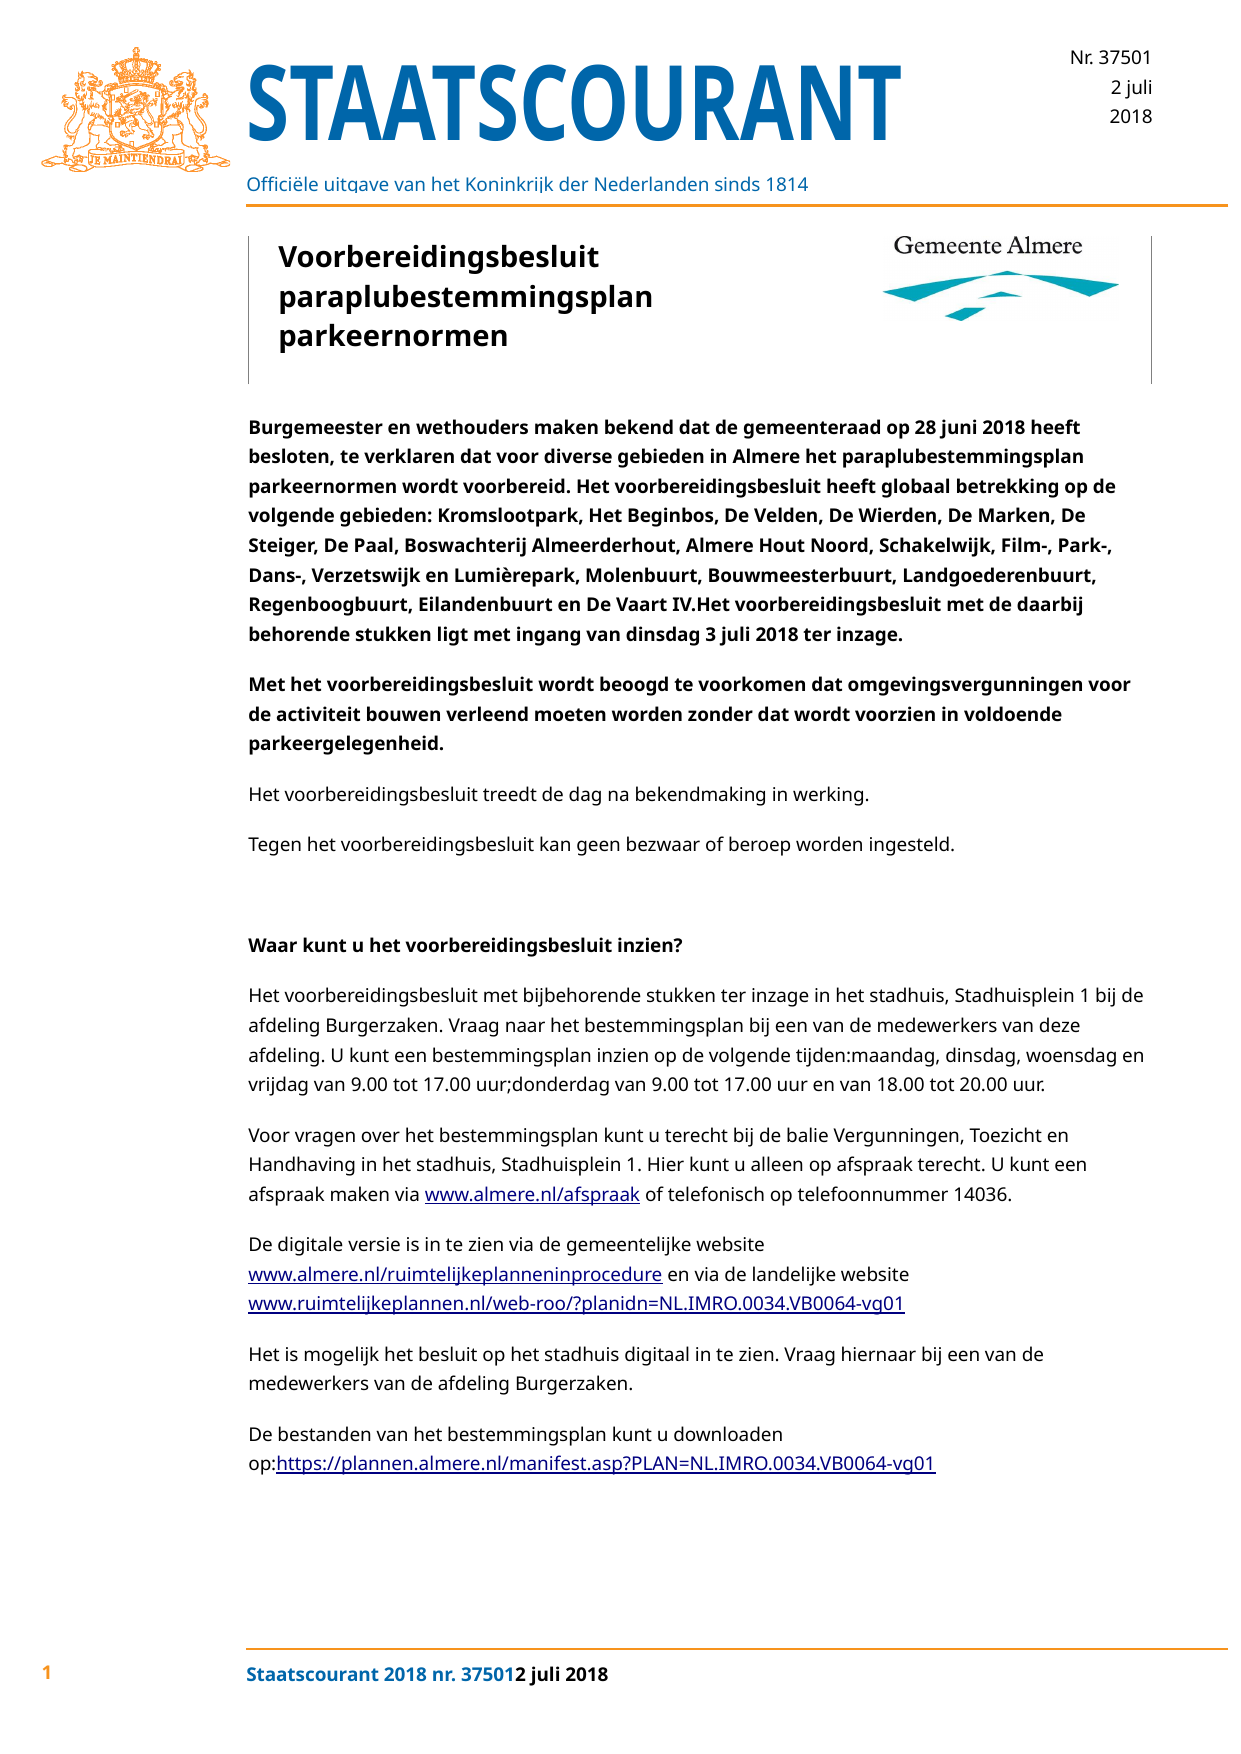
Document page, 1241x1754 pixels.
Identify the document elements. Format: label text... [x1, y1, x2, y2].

table_header [850, 236, 1151, 384]
picture [41, 47, 231, 172]
text Het voorbereidingsbesluit met bijbehorende stukken ter inzage in het stadhuis, Stadhuisplein 1 bij de afdeling Burgerzaken. Vraag naar het bestemmingsplan bij een van de medewerkers van deze afdeling. U kunt een bestemmingsplan inzien op de volgende tijden:maandag, dinsdag, woensdag en vrijdag van 9.00 tot 17.00 uur;donderdag van 9.00 tot 17.00 uur en van 18.00 tot 20.00 uur. [248, 983, 1152, 1097]
text Waar kunt u het voorbereidingsbesluit inzien? [248, 932, 1152, 958]
text Het voorbereidingsbesluit treedt de dag na bekendmaking in werking. [248, 781, 1152, 807]
text Voor vragen over het bestemmingsplan kunt u terecht bij de balie Vergunningen, Toezicht en Handhaving in het stadhuis, Stadhuisplein 1. Hier kunt u alleen op afspraak terecht. U kunt een afspraak maken via www.almere.nl/afspraak of telefonisch op telefoonnummer 14036. [248, 1122, 1152, 1207]
text Tegen het voorbereidingsbesluit kan geen bezwaar of beroep worden ingesteld. [248, 831, 1152, 857]
text Het is mogelijk het besluit op het stadhuis digitaal in te zien. Vraag hiernaar bij een van de medewerkers van de afdeling Burgerzaken. [248, 1341, 1152, 1396]
table_header Voorbereidingsbesluit paraplubestemmingsplan parkeernormen [249, 236, 850, 384]
text Met het voorbereidingsbesluit wordt beoogd te voorkomen dat omgevingsvergunningen voor de activiteit bouwen verleend moeten worden zonder dat wordt voorzien in voldoende parkeergelegenheid. [248, 671, 1152, 756]
text Burgemeester en wethouders maken bekend dat de gemeenteraad op 28 juni 2018 heeft besloten, te verklaren dat voor diverse gebieden in Almere het paraplubestemmingsplan parkeernormen wordt voorbereid. Het voorbereidingsbesluit heeft globaal betrekking op de volgende gebieden: Kromslootpark, Het Beginbos, De Velden, De Wierden, De Marken, De Steiger, De Paal, Boswachterij Almeerderhout, Almere Hout Noord, Schakelwijk, Film-, Park-, Dans-, Verzetswijk en Lumièrepark, Molenbuurt, Bouwmeesterbuurt, Landgoederenbuurt, Regenboogbuurt, Eilandenbuurt en De Vaart IV.Het voorbereidingsbesluit met de daarbij behorende stukken ligt met ingang van dinsdag 3 juli 2018 ter inzage. [248, 414, 1152, 647]
picture [882, 236, 1119, 321]
text De bestanden van het bestemmingsplan kunt u downloaden op:https://plannen.almere.nl/manifest.asp?PLAN=NL.IMRO.0034.VB0064-vg01 [248, 1421, 1152, 1476]
text De digitale versie is in te zien via de gemeentelijke website www.almere.nl/ruimtelijkeplanneninprocedure en via de landelijke website www.ruimtelijkeplannen.nl/web-roo/?planidn=NL.IMRO.0034.VB0064-vg01 [248, 1231, 1152, 1316]
